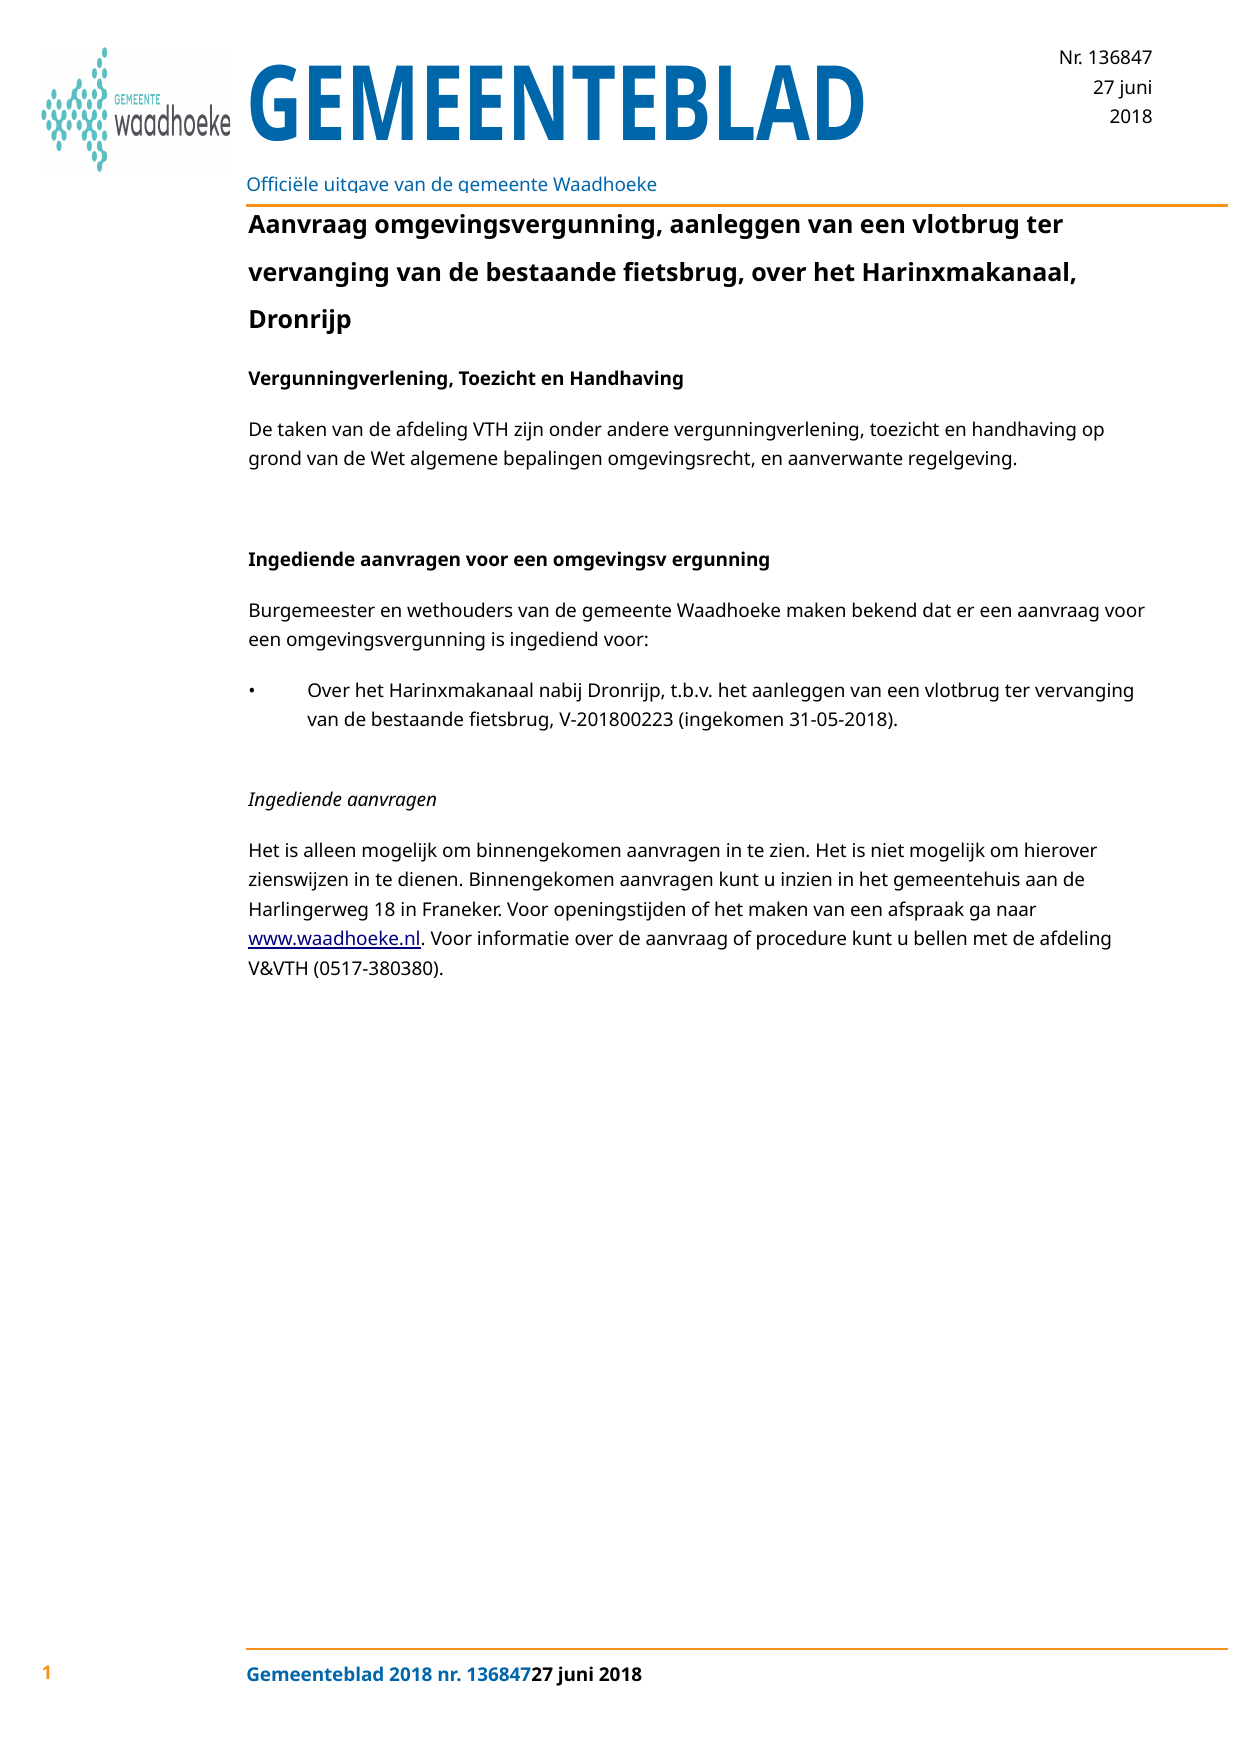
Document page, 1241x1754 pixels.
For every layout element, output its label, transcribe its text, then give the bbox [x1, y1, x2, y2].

text De taken van de afdeling VTH zijn onder andere vergunningverlening, toezicht en handhaving op grond van de Wet algemene bepalingen omgevingsrecht, en aanverwante regelgeving. [248, 416, 1152, 471]
text Het is alleen mogelijk om binnengekomen aanvragen in te zien. Het is niet mogelijk om hierover zienswijzen in te dienen. Binnengekomen aanvragen kunt u inzien in het gemeentehuis aan de Harlingerweg 18 in Franeker. Voor openingstijden of het maken van een afspraak ga naar www.waadhoeke.nl. Voor informatie over de aanvraag of procedure kunt u bellen met de afdeling V&VTH (0517-380380). [248, 837, 1152, 981]
text Aanvraag omgevingsvergunning, aanleggen van een vlotbrug ter vervanging van de bestaande fietsbrug, over het Harinxmakanaal, Dronrijp [248, 207, 1152, 336]
text Ingediende aanvragen voor een omgevingsv ergunning [248, 546, 1152, 572]
text Vergunningverlening, Toezicht en Handhaving [248, 366, 1152, 391]
text Ingediende aanvragen [248, 786, 1152, 812]
text Burgemeester en wethouders van de gemeente Waadhoeke maken bekend dat er een aanvraag voor een omgevingsvergunning is ingediend voor: [248, 597, 1152, 652]
list Over het Harinxmakanaal nabij Dronrijp, t.b.v. het aanleggen van een vlotbrug ter vervanging van de bestaande fietsbrug, V-201800223 (ingekomen 31-05-2018). [248, 677, 1152, 732]
picture [41, 47, 231, 172]
